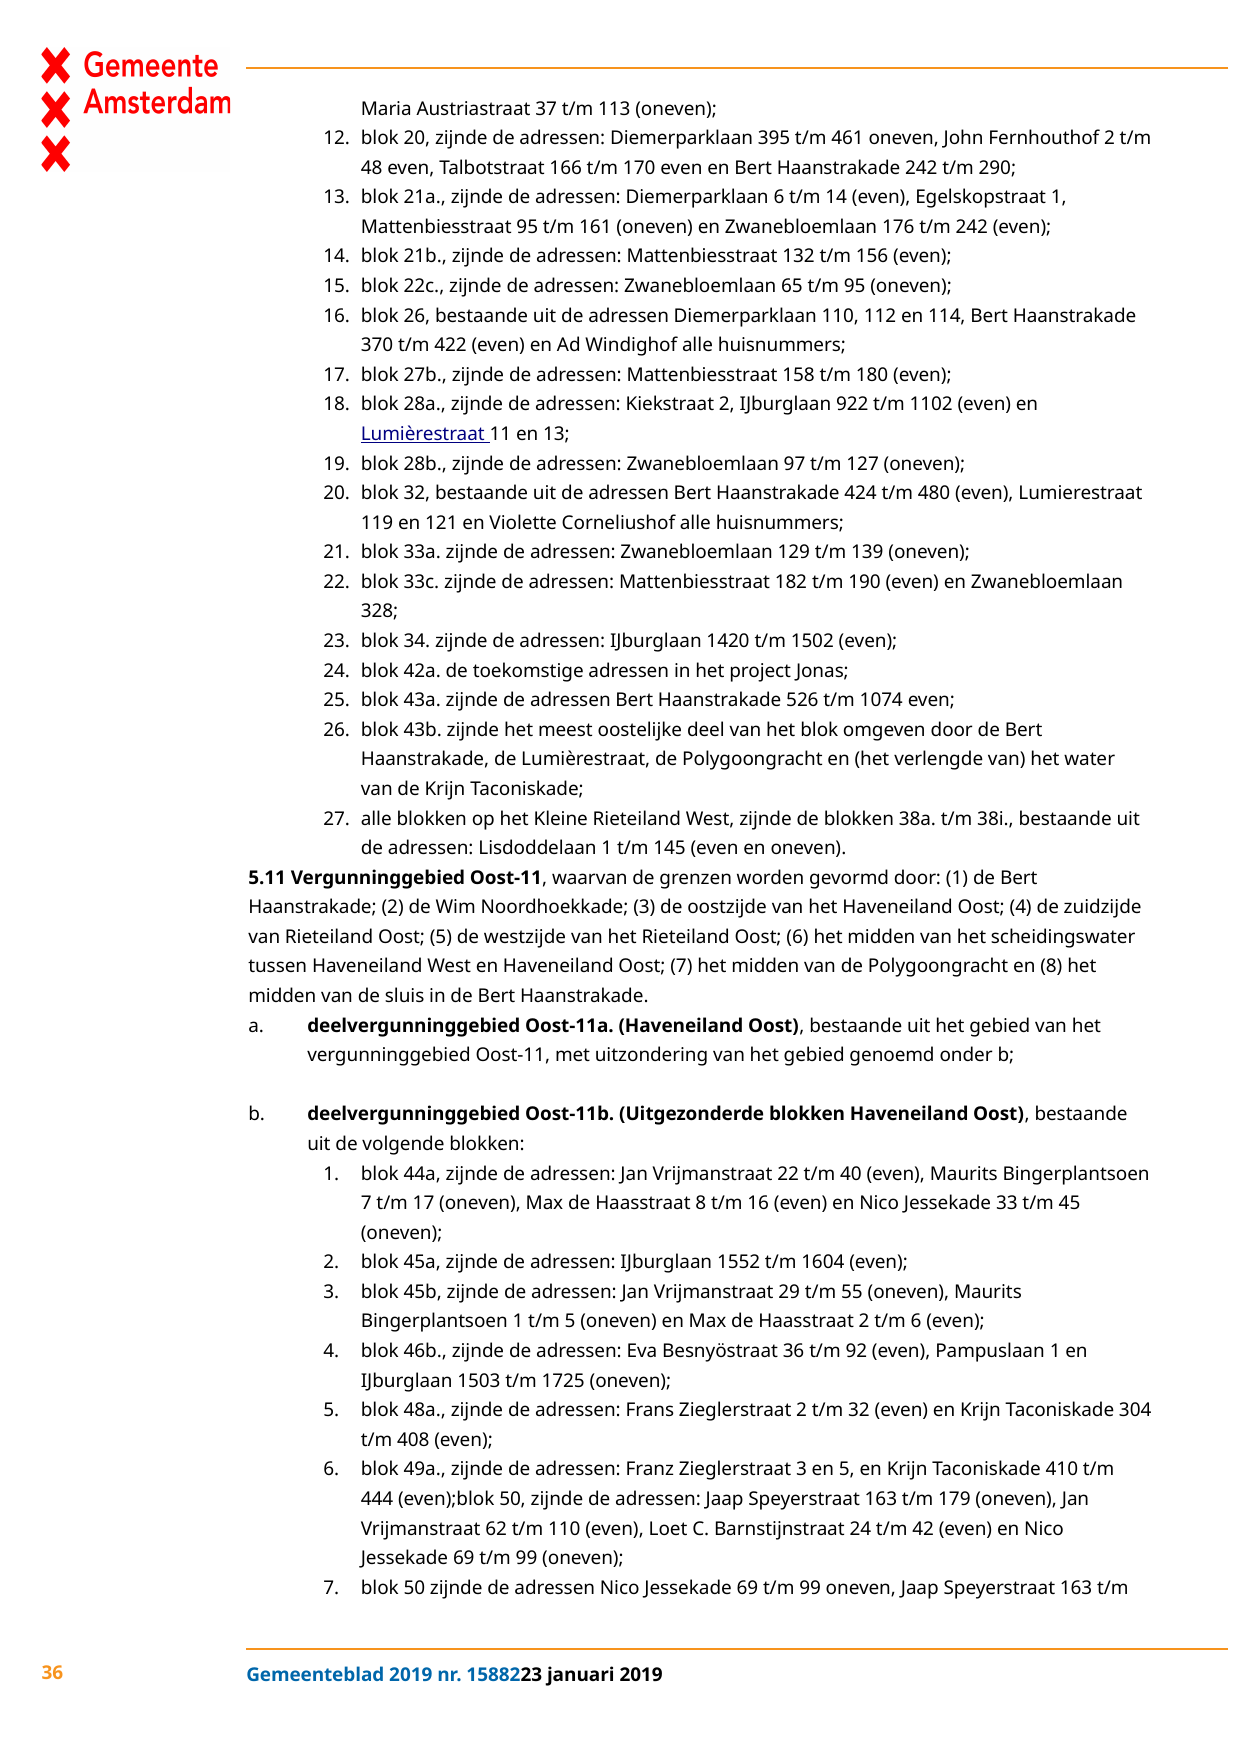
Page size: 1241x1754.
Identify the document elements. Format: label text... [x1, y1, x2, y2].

list blok 50 zijnde de adressen Nico Jessekade 69 t/m 99 oneven, Jaap Speyerstraat 163 t/m [323, 1574, 1152, 1600]
list blok 49a., zijnde de adressen: Franz Zieglerstraat 3 en 5, en Krijn Taconiskade 410 t/m 444 (even);blok 50, zijnde de adressen: Jaap Speyerstraat 163 t/m 179 (oneven), Jan Vrijmanstraat 62 t/m 110 (even), Loet C. Barnstijnstraat 24 t/m 42 (even) en Nico Jessekade 69 t/m 99 (oneven); [323, 1456, 1152, 1570]
list blok 21a., zijnde de adressen: Diemerparklaan 6 t/m 14 (even), Egelskopstraat 1, Mattenbies­straat 95 t/m 161 (oneven) en Zwanebloemlaan 176 t/m 242 (even); [323, 183, 1152, 239]
list blok 20, zijnde de adressen: Diemerparklaan 395 t/m 461 oneven, John Fernhouthof 2 t/m 48 even, Talbotstraat 166 t/m 170 even en Bert Haanstrakade 242 t/m 290; [323, 124, 1152, 180]
list blok 43b. zijnde het meest oostelijke deel van het blok omgeven door de Bert Haanstrakade, de Lumièrestraat, de Polygoongracht en (het verlengde van) het water van de Krijn Taconiskade; [323, 716, 1152, 801]
picture [41, 47, 231, 172]
list blok 34. zijnde de adressen: IJburglaan 1420 t/m 1502 (even); [323, 627, 1152, 653]
list blok 33c. zijnde de adressen: Mattenbiesstraat 182 t/m 190 (even) en Zwanebloemlaan 328; [323, 568, 1152, 623]
list blok 33a. zijnde de adressen: Zwanebloemlaan 129 t/m 139 (oneven); [323, 538, 1152, 564]
list deelvergunninggebied Oost-11a. (Haveneiland Oost), bestaande uit het gebied van het vergunninggebied Oost-11, met uitzondering van het gebied genoemd onder b; [248, 1012, 1152, 1067]
list blok 48a., zijnde de adressen: Frans Zieglerstraat 2 t/m 32 (even) en Krijn Taconiskade 304 t/m 408 (even); [323, 1396, 1152, 1452]
list blok 45b, zijnde de adressen: Jan Vrijmanstraat 29 t/m 55 (oneven), Maurits Bingerplantsoen 1 t/m 5 (oneven) en Max de Haasstraat 2 t/m 6 (even); [323, 1278, 1152, 1333]
list deelvergunninggebied Oost-11b. (Uitgezonderde blokken Haveneiland Oost), bestaande uit de volgende blokken: [248, 1101, 1152, 1156]
list Maria Austriastraat 37 t/m 113 (oneven); [323, 95, 1152, 121]
list alle blokken op het Kleine Rieteiland West, zijnde de blokken 38a. t/m 38i., bestaande uit de adressen: Lisdoddelaan 1 t/m 145 (even en oneven). [323, 805, 1152, 860]
text 5.11 Vergunninggebied Oost-11, waarvan de grenzen worden gevormd door: (1) de Bert Haanstrakade; (2) de Wim Noordhoekkade; (3) de oostzijde van het Haveneiland Oost; (4) de zuidzijde van Rieteiland Oost; (5) de westzijde van het Rieteiland Oost; (6) het midden van het scheidingswater tussen Haveneiland West en Haveneiland Oost; (7) het midden van de Polygoongracht en (8) het midden van de sluis in de Bert Haanstrakade. [248, 864, 1152, 1008]
list blok 32, bestaande uit de adressen Bert Haanstrakade 424 t/m 480 (even), Lumierestraat 119 en 121 en Violette Corneliushof alle huisnummers; [323, 479, 1152, 535]
list blok 22c., zijnde de adressen: Zwanebloemlaan 65 t/m 95 (oneven); [323, 272, 1152, 298]
list blok 27b., zijnde de adressen: Mattenbiesstraat 158 t/m 180 (even); [323, 361, 1152, 387]
list blok 28a., zijnde de adressen: Kiekstraat 2, IJburglaan 922 t/m 1102 (even) en Lumièrestraat 11 en 13; [323, 391, 1152, 446]
list blok 45a, zijnde de adressen: IJburglaan 1552 t/m 1604 (even); [323, 1248, 1152, 1274]
list blok 42a. de toekomstige adressen in het project Jonas; [323, 657, 1152, 683]
list blok 44a, zijnde de adressen: Jan Vrijmanstraat 22 t/m 40 (even), Maurits Bingerplantsoen 7 t/m 17 (oneven), Max de Haasstraat 8 t/m 16 (even) en Nico Jessekade 33 t/m 45 (oneven); [323, 1160, 1152, 1245]
list blok 26, bestaande uit de adressen Diemerparklaan 110, 112 en 114, Bert Haanstrakade 370 t/m 422 (even) en Ad Windighof alle huisnummers; [323, 302, 1152, 357]
list blok 43a. zijnde de adressen Bert Haanstrakade 526 t/m 1074 even; [323, 686, 1152, 712]
list blok 21b., zijnde de adressen: Mattenbiesstraat 132 t/m 156 (even); [323, 243, 1152, 268]
list blok 46b., zijnde de adressen: Eva Besnyöstraat 36 t/m 92 (even), Pampuslaan 1 en IJburglaan 1503 t/m 1725 (oneven); [323, 1337, 1152, 1393]
list blok 28b., zijnde de adressen: Zwanebloemlaan 97 t/m 127 (oneven); [323, 450, 1152, 476]
